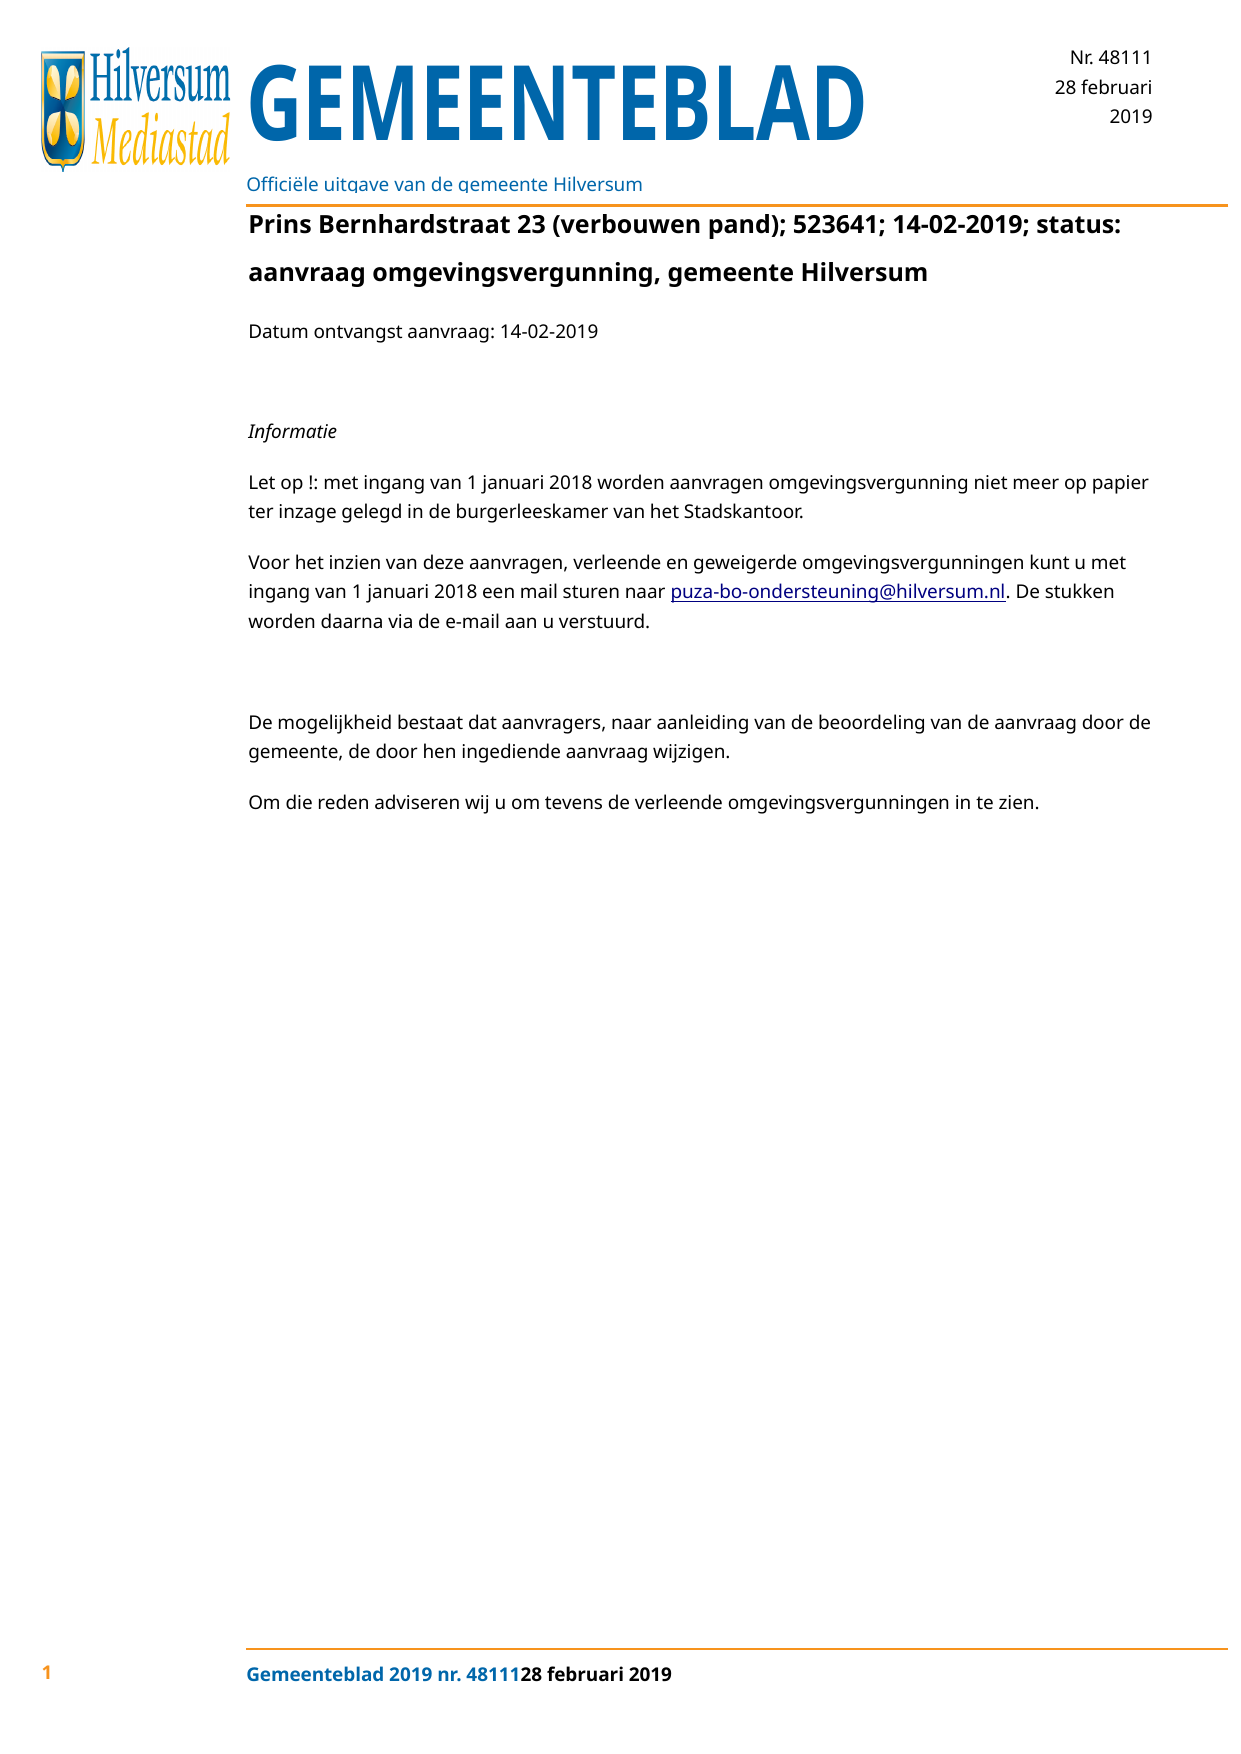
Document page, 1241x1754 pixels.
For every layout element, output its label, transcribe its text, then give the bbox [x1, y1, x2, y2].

text Prins Bernhardstraat 23 (verbouwen pand); 523641; 14-02-2019; status: aanvraag omgevingsvergunning, gemeente Hilversum [248, 207, 1152, 288]
text Let op !: met ingang van 1 januari 2018 worden aanvragen omgevingsvergunning niet meer op papier ter inzage gelegd in de burgerleeskamer van het Stadskantoor. [248, 469, 1152, 524]
text De mogelijkheid bestaat dat aanvragers, naar aanleiding van de beoordeling van de aanvraag door de gemeente, de door hen ingediende aanvraag wijzigen. [248, 709, 1152, 764]
text Voor het inzien van deze aanvragen, verleende en geweigerde omgevingsvergunningen kunt u met ingang van 1 januari 2018 een mail sturen naar puza-bo-ondersteuning@hilversum.nl. De stukken worden daarna via de e-mail aan u verstuurd. [248, 549, 1152, 634]
text Informatie [248, 419, 1152, 444]
picture [41, 47, 231, 172]
text Om die reden adviseren wij u om tevens de verleende omgevingsvergunningen in te zien. [248, 789, 1152, 815]
text Datum ontvangst aanvraag: 14-02-2019 [248, 318, 1152, 344]
